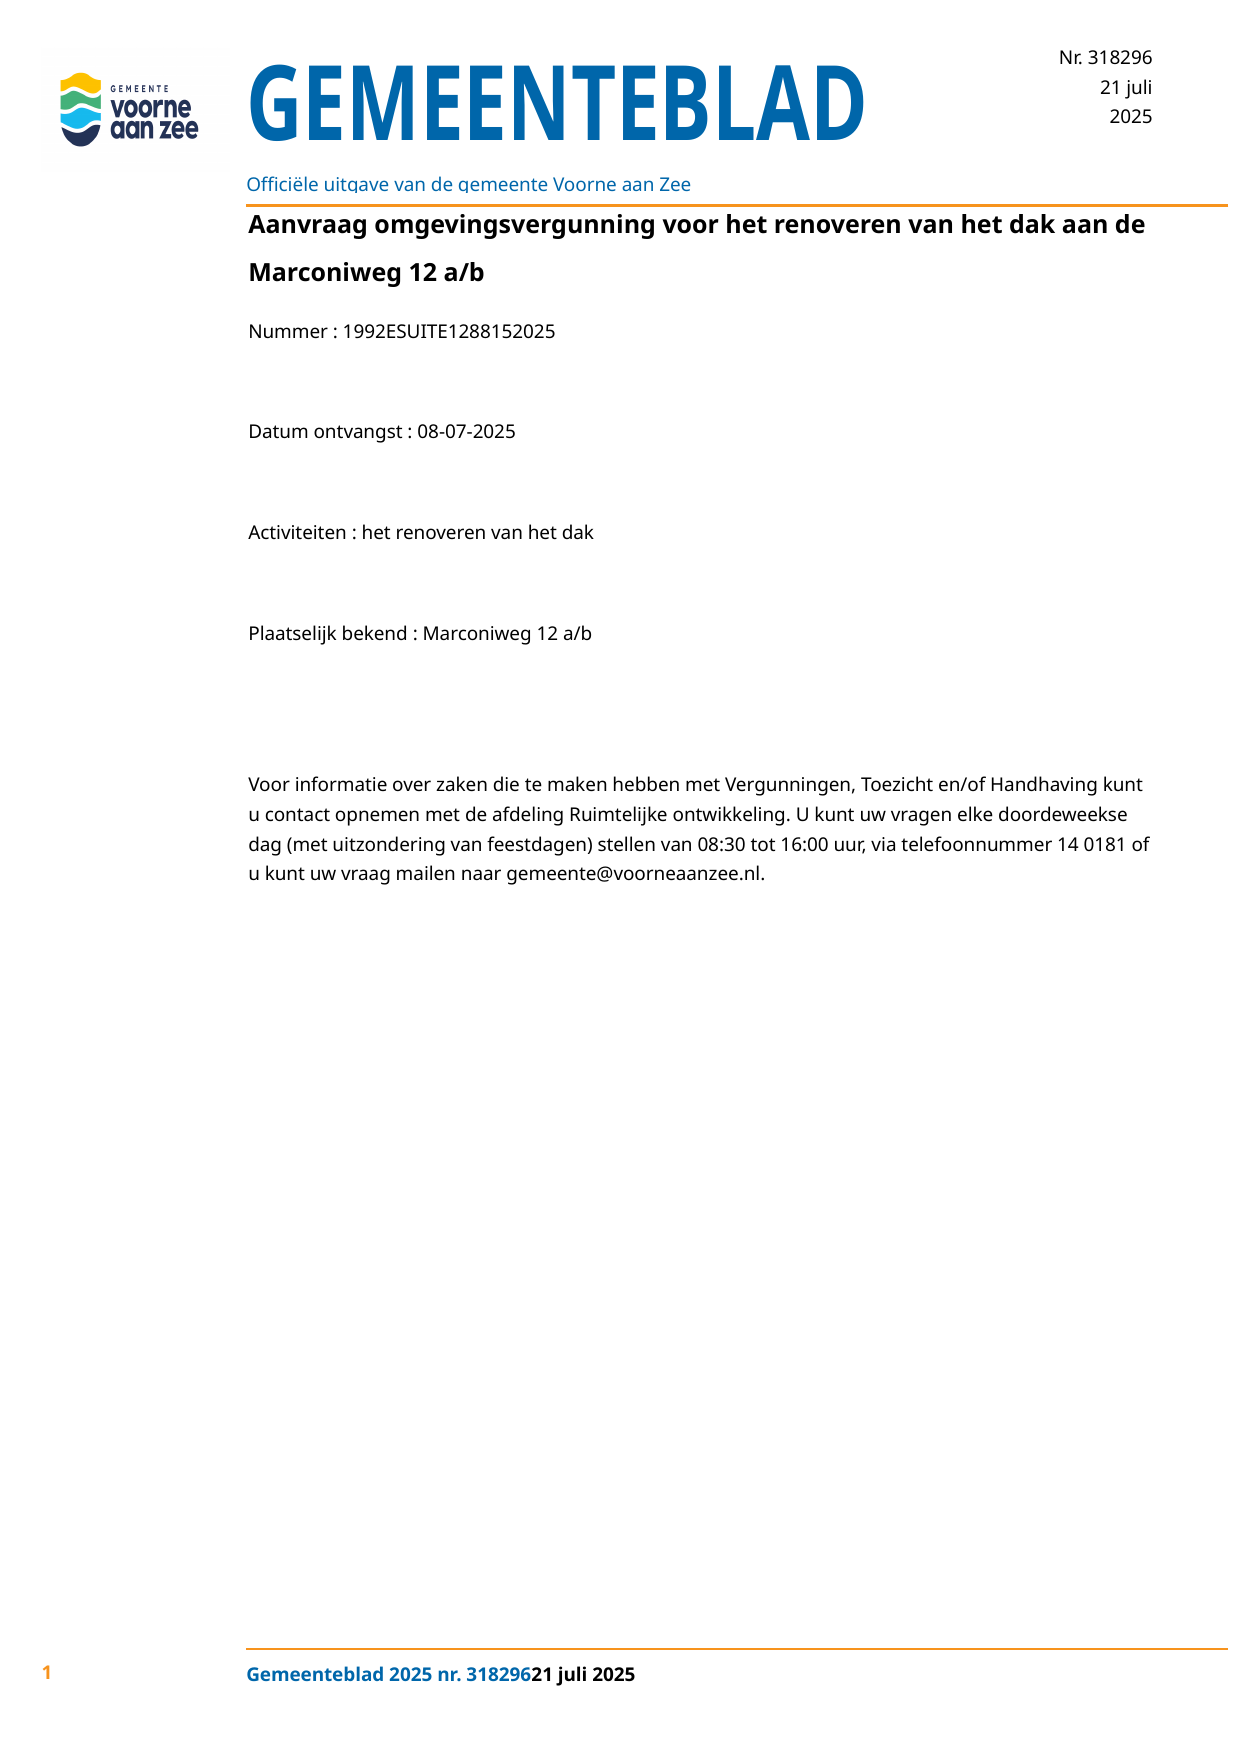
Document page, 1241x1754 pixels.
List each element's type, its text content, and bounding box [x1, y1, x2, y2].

text Datum ontvangst : 08-07-2025 [248, 419, 1152, 444]
text Voor informatie over zaken die te maken hebben met Vergunningen, Toezicht en/of Handhaving kunt u contact opnemen met de afdeling Ruimtelijke ontwikkeling. U kunt uw vragen elke doordeweekse dag (met uitzondering van feestdagen) stellen van 08:30 tot 16:00 uur, via telefoonnummer 14 0181 of u kunt uw vraag mailen naar gemeente@voorneaanzee.nl. [248, 772, 1152, 886]
text Nummer : 1992ESUITE1288152025 [248, 318, 1152, 344]
picture [41, 47, 231, 172]
text Aanvraag omgevingsvergunning voor het renoveren van het dak aan de Marconiweg 12 a/b [248, 207, 1152, 288]
text Activiteiten : het renoveren van het dak [248, 519, 1152, 545]
text Plaatselijk bekend : Marconiweg 12 a/b [248, 620, 1152, 646]
